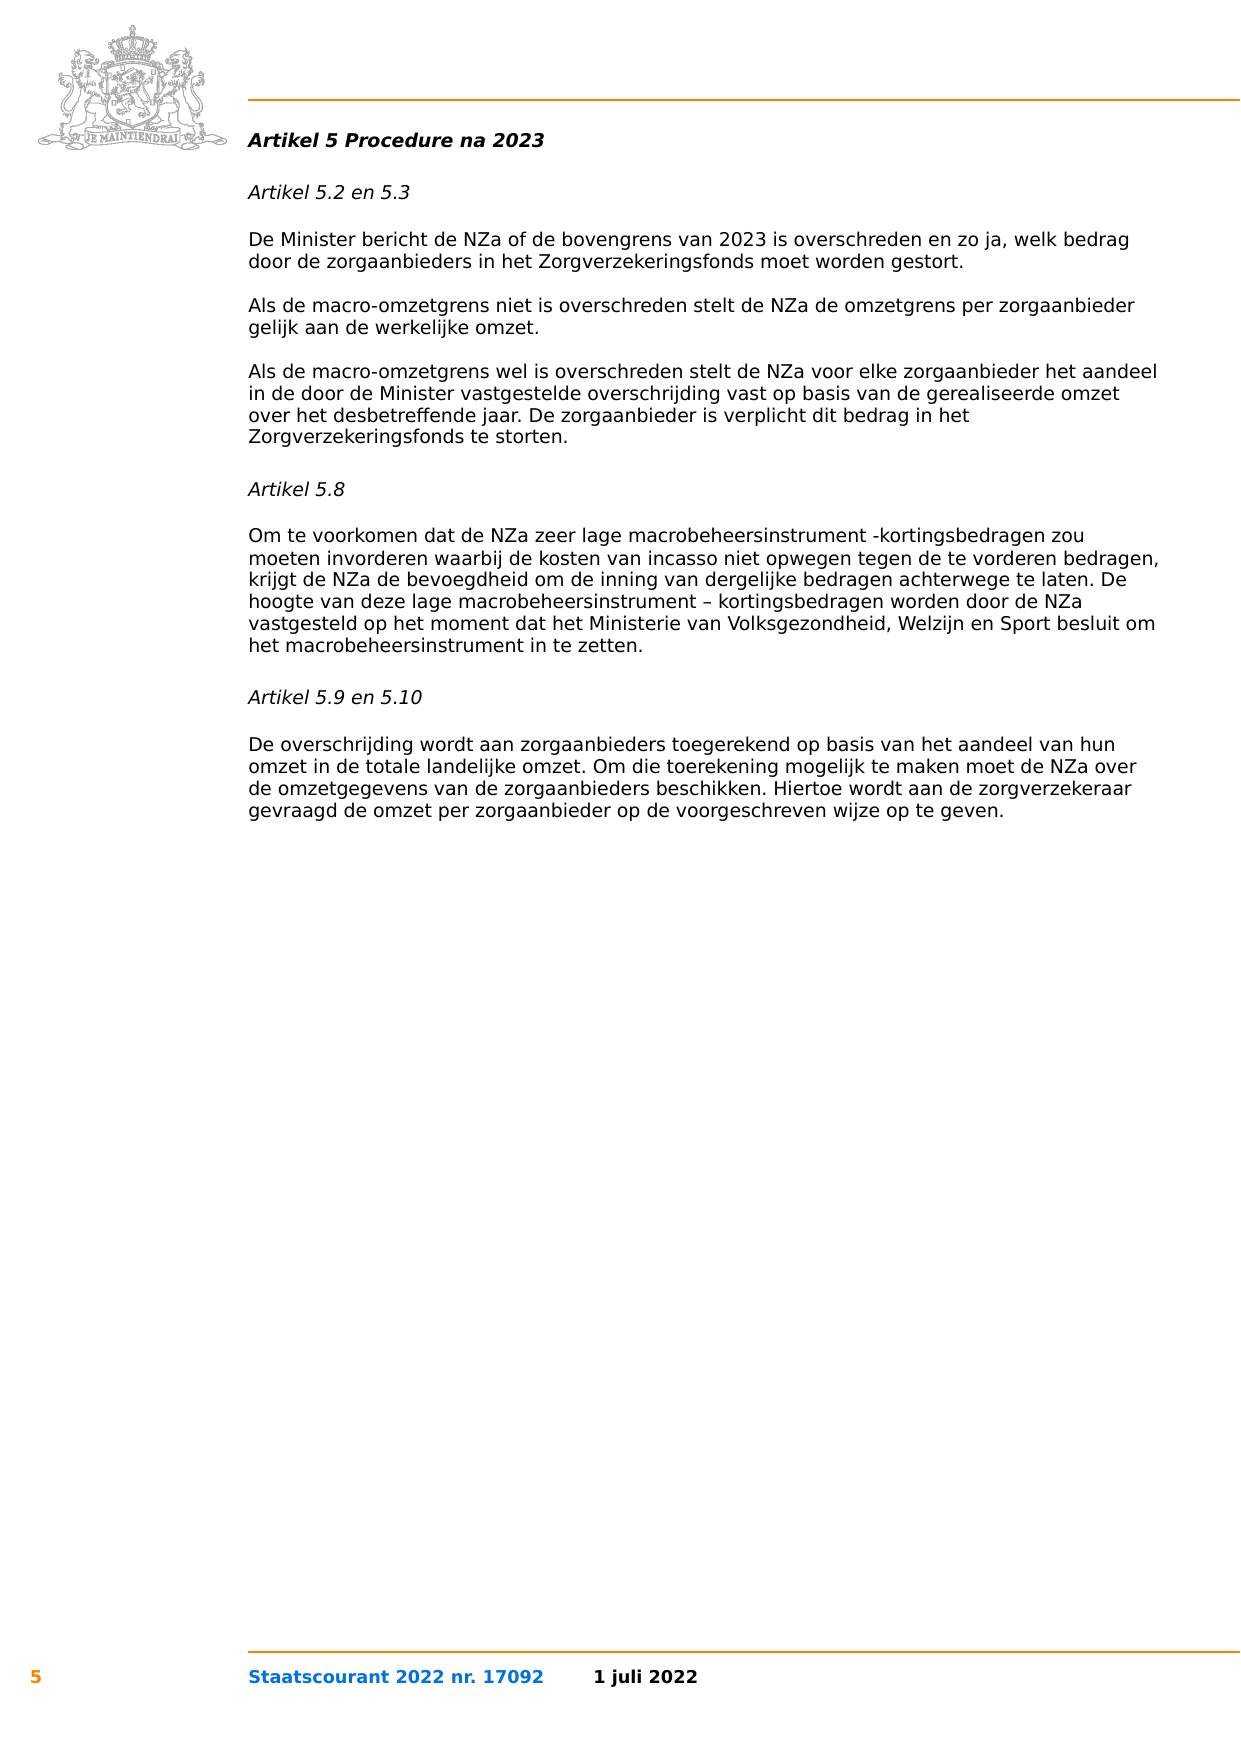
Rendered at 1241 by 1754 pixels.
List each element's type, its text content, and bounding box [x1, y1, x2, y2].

text De Minister bericht de NZa of de bovengrens van 2023 is overschreden en zo ja, welk bedrag door de zorgaanbieders in het Zorgverzekeringsfonds moet worden gestort. [248, 229, 1163, 273]
text Om te voorkomen dat de NZa zeer lage macrobeheersinstrument -kortingsbedragen zou moeten invorderen waarbij de kosten van incasso niet opwegen tegen de te vorderen bedragen, krijgt de NZa de bevoegdheid om de inning van dergelijke bedragen achterwege te laten. De hoogte van deze lage macrobeheersinstrument – kortingsbedragen worden door de NZa vastgesteld op het moment dat het Ministerie van Volksgezondheid, Welzijn en Sport besluit om het macrobeheersinstrument in te zetten. [248, 525, 1163, 657]
text De overschrijding wordt aan zorgaanbieders toegerekend op basis van het aandeel van hun omzet in de totale landelijke omzet. Om die toerekening mogelijk te maken moet de NZa over de omzetgegevens van de zorgaanbieders beschikken. Hiertoe wordt aan de zorgverzekeraar gevraagd de omzet per zorgaanbieder op de voorgeschreven wijze op te geven. [248, 734, 1163, 822]
text Als de macro-omzetgrens niet is overschreden stelt de NZa de omzetgrens per zorgaanbieder gelijk aan de werkelijke omzet. [248, 295, 1163, 339]
subtitle Artikel 5 Procedure na 2023 [248, 130, 1163, 152]
text Als de macro-omzetgrens wel is overschreden stelt de NZa voor elke zorgaanbieder het aandeel in de door de Minister vastgestelde overschrijding vast op basis van de gerealiseerde omzet over het desbetreffende jaar. De zorgaanbieder is verplicht dit bedrag in het Zorgverzekeringsfonds te storten. [248, 361, 1163, 448]
subtitle Artikel 5.8 [248, 478, 1163, 500]
subtitle Artikel 5.9 en 5.10 [248, 687, 1163, 709]
picture [38, 25, 227, 150]
subtitle Artikel 5.2 en 5.3 [248, 182, 1163, 204]
